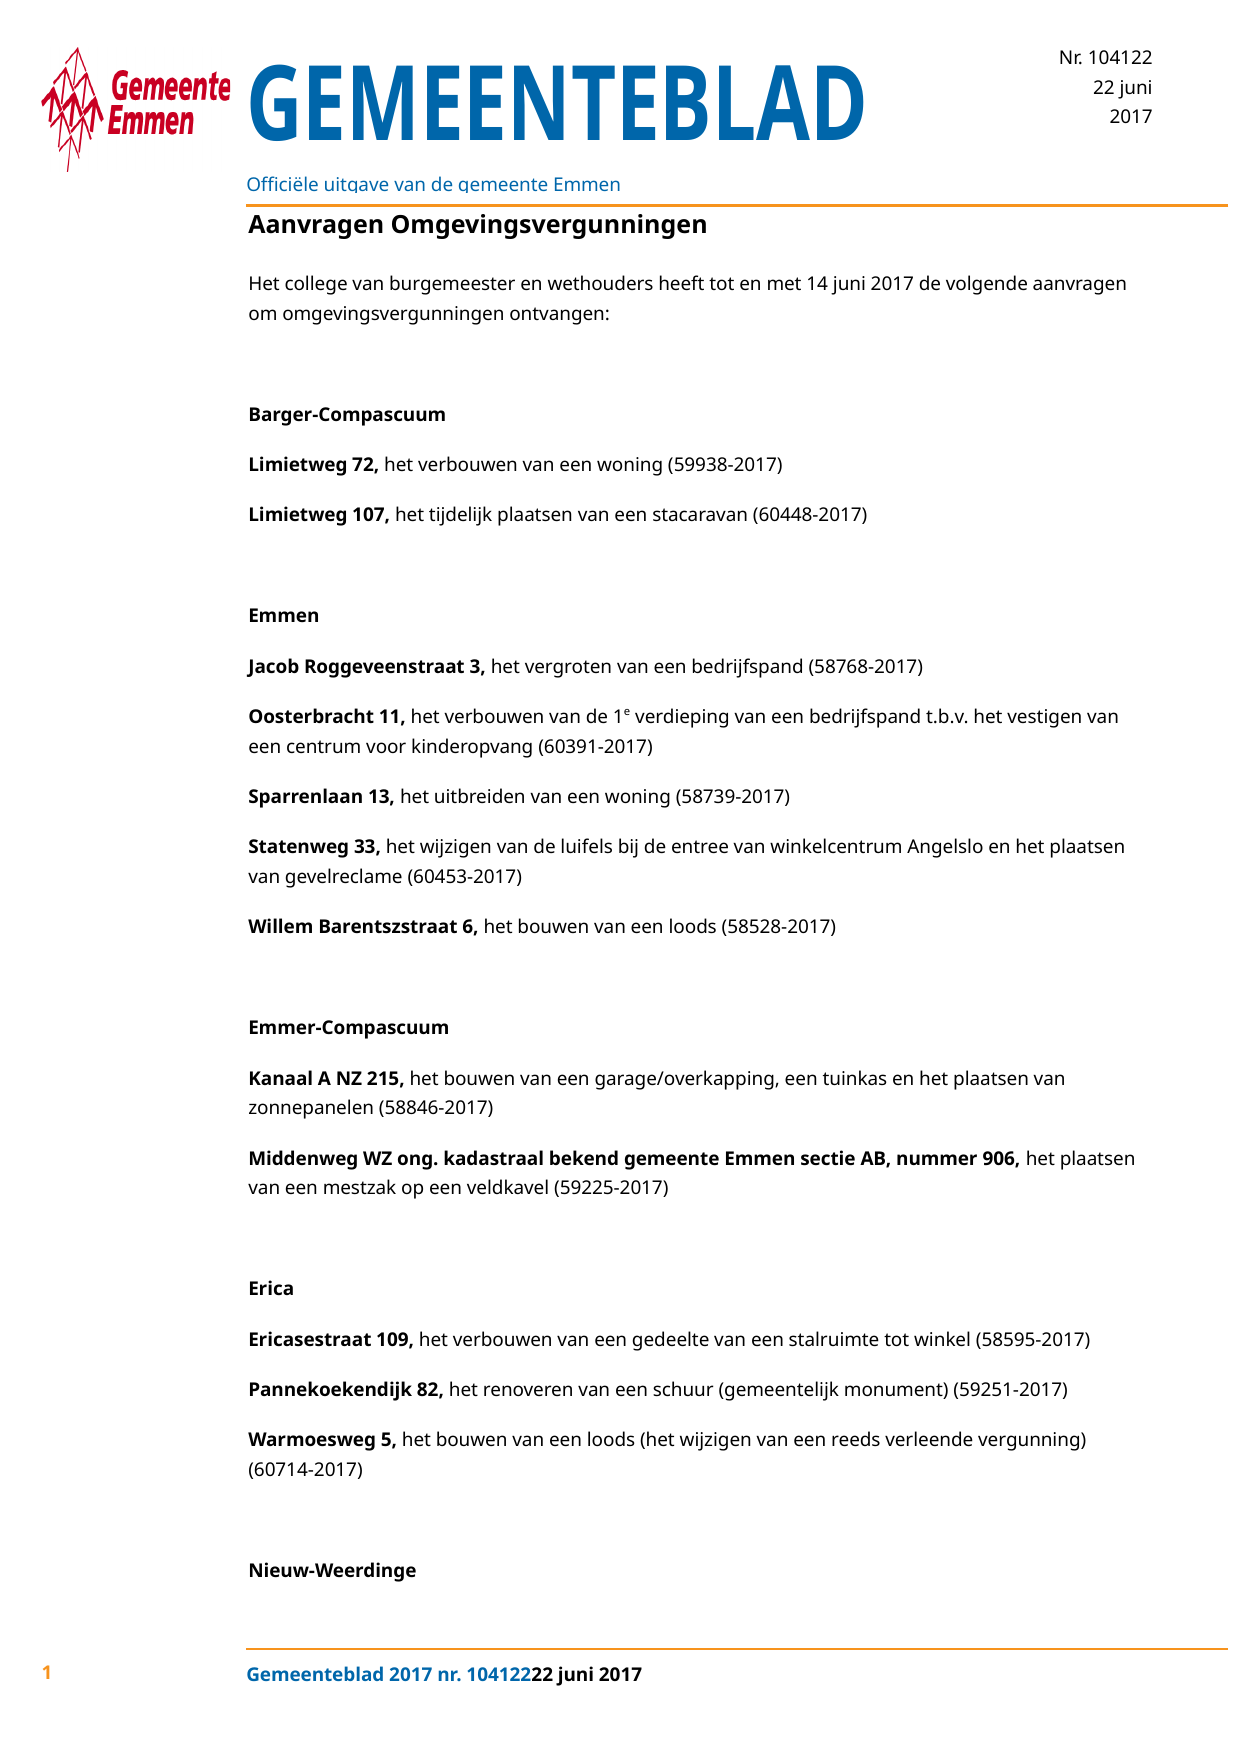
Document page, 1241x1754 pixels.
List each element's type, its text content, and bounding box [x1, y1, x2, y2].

text Sparrenlaan 13, het uitbreiden van een woning (58739-2017) [248, 783, 1152, 809]
text Limietweg 72, het verbouwen van een woning (59938-2017) [248, 451, 1152, 477]
text Pannekoekendijk 82, het renoveren van een schuur (gemeentelijk monument) (59251-2017) [248, 1376, 1152, 1402]
text Het college van burgemeester en wethouders heeft tot en met 14 juni 2017 de volgende aanvragen om omgevingsvergunningen ontvangen: [248, 270, 1152, 326]
text Warmoesweg 5, het bouwen van een loods (het wijzigen van een reeds verleende vergunning) (60714-2017) [248, 1427, 1152, 1482]
text Limietweg 107, het tijdelijk plaatsen van een stacaravan (60448-2017) [248, 502, 1152, 527]
text Jacob Roggeveenstraat 3, het vergroten van een bedrijfspand (58768-2017) [248, 653, 1152, 678]
text Ericasestraat 109, het verbouwen van een gedeelte van een stalruimte tot winkel (58595-2017) [248, 1326, 1152, 1351]
text Nieuw-Weerdinge [248, 1557, 1152, 1583]
text Emmer-Compascuum [248, 1014, 1152, 1040]
text Kanaal A NZ 215, het bouwen van een garage/overkapping, een tuinkas en het plaatsen van zonnepanelen (58846-2017) [248, 1065, 1152, 1120]
text Middenweg WZ ong. kadastraal bekend gemeente Emmen sectie AB, nummer 906, het plaatsen van een mestzak op een veldkavel (59225-2017) [248, 1145, 1152, 1200]
picture [41, 47, 231, 172]
text Aanvragen Omgevingsvergunningen [248, 207, 1152, 241]
text Oosterbracht 11, het verbouwen van de 1e verdieping van een bedrijfspand t.b.v. het vestigen van een centrum voor kinderopvang (60391-2017) [248, 703, 1152, 758]
text Emmen [248, 602, 1152, 628]
text Erica [248, 1275, 1152, 1301]
text Statenweg 33, het wijzigen van de luifels bij de entree van winkelcentrum Angelslo en het plaatsen van gevelreclame (60453-2017) [248, 834, 1152, 889]
text Barger-Compascuum [248, 401, 1152, 426]
text Willem Barentszstraat 6, het bouwen van een loods (58528-2017) [248, 914, 1152, 939]
